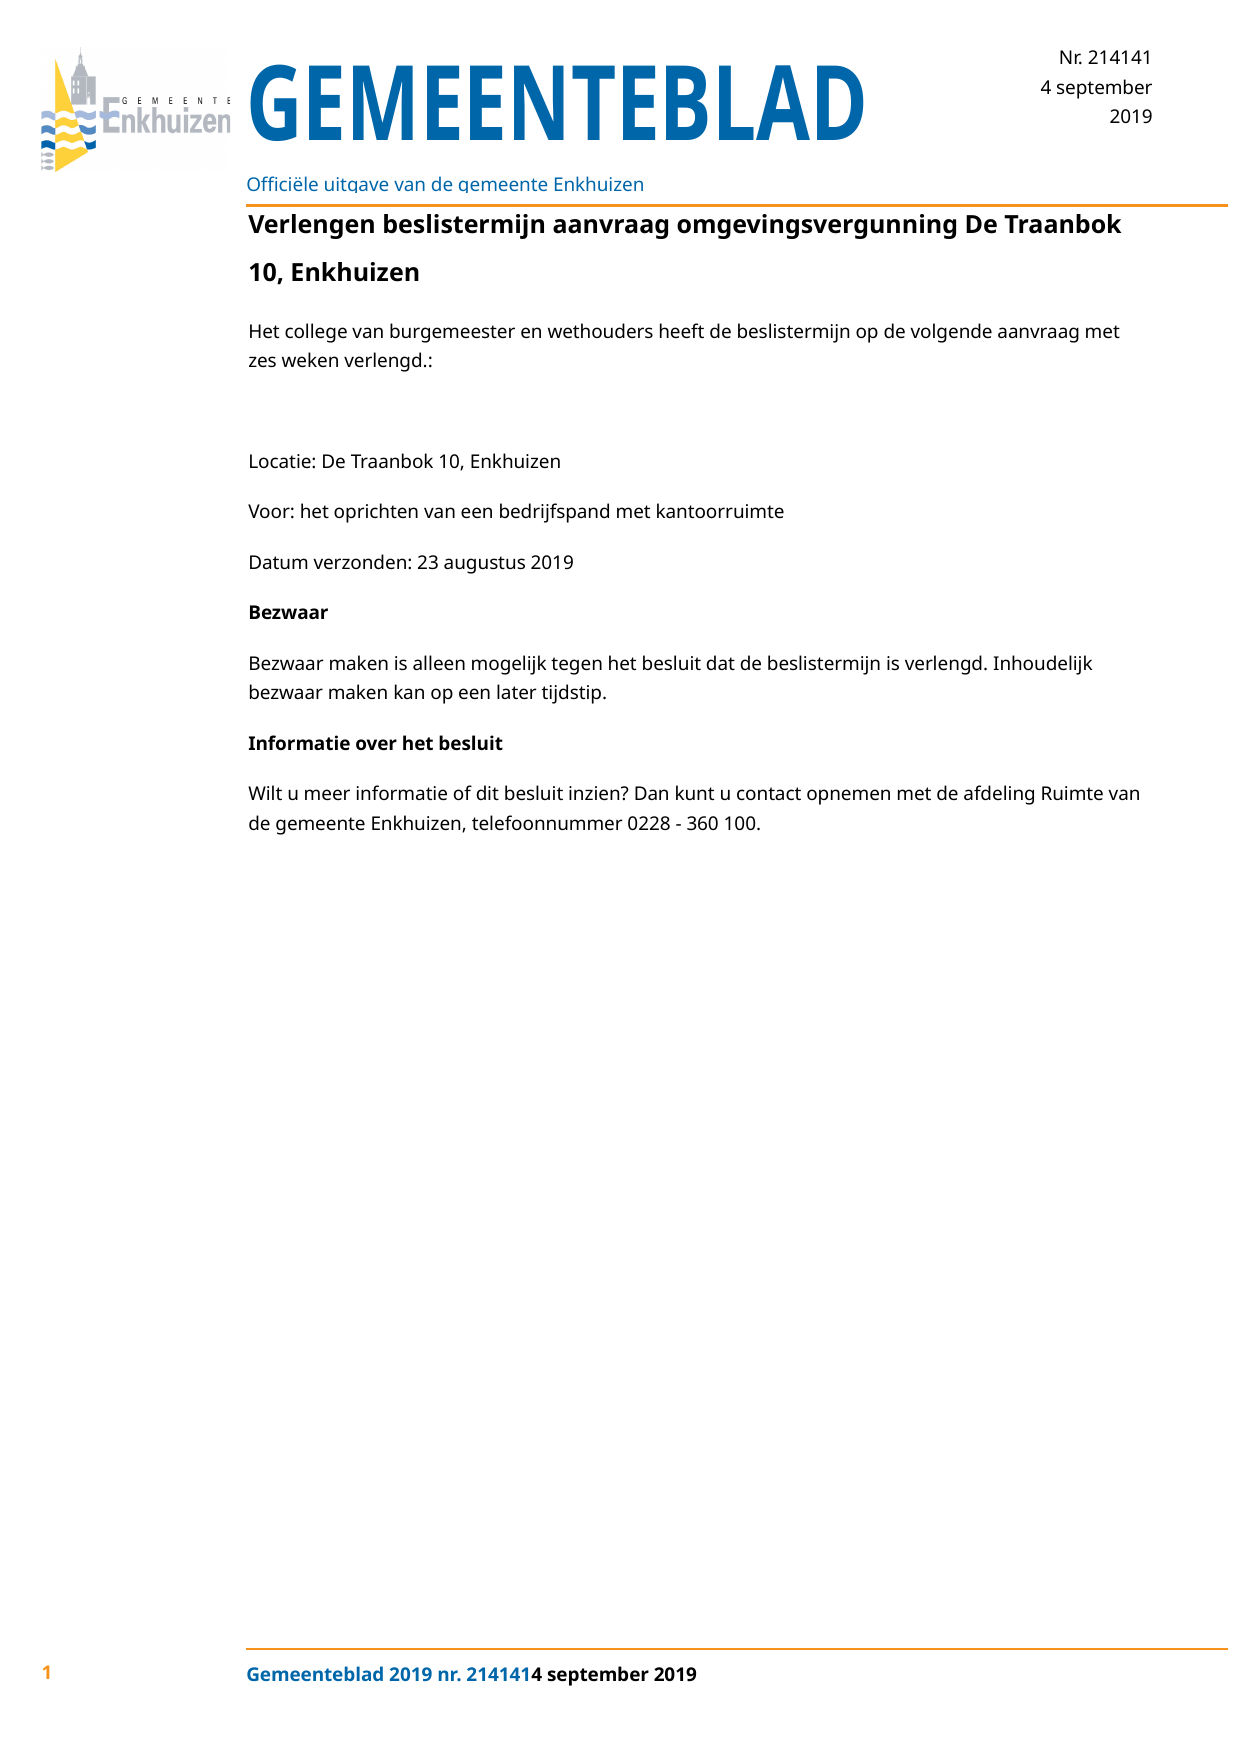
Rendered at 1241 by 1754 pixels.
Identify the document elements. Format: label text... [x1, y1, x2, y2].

text Verlengen beslistermijn aanvraag omgevingsvergunning De Traanbok 10, Enkhuizen [248, 207, 1152, 288]
text Wilt u meer informatie of dit besluit inzien? Dan kunt u contact opnemen met de afdeling Ruimte van de gemeente Enkhuizen, telefoonnummer 0228 - 360 100. [248, 780, 1152, 836]
text Bezwaar [248, 599, 1152, 625]
text Datum verzonden: 23 augustus 2019 [248, 549, 1152, 575]
text Voor: het oprichten van een bedrijfspand met kantoorruimte [248, 499, 1152, 524]
text Het college van burgemeester en wethouders heeft de beslistermijn op de volgende aanvraag met zes weken verlengd.: [248, 318, 1152, 373]
text Informatie over het besluit [248, 730, 1152, 756]
picture [41, 47, 231, 172]
text Locatie: De Traanbok 10, Enkhuizen [248, 448, 1152, 474]
text Bezwaar maken is alleen mogelijk tegen het besluit dat de beslistermijn is verlengd. Inhoudelijk bezwaar maken kan op een later tijdstip. [248, 650, 1152, 705]
